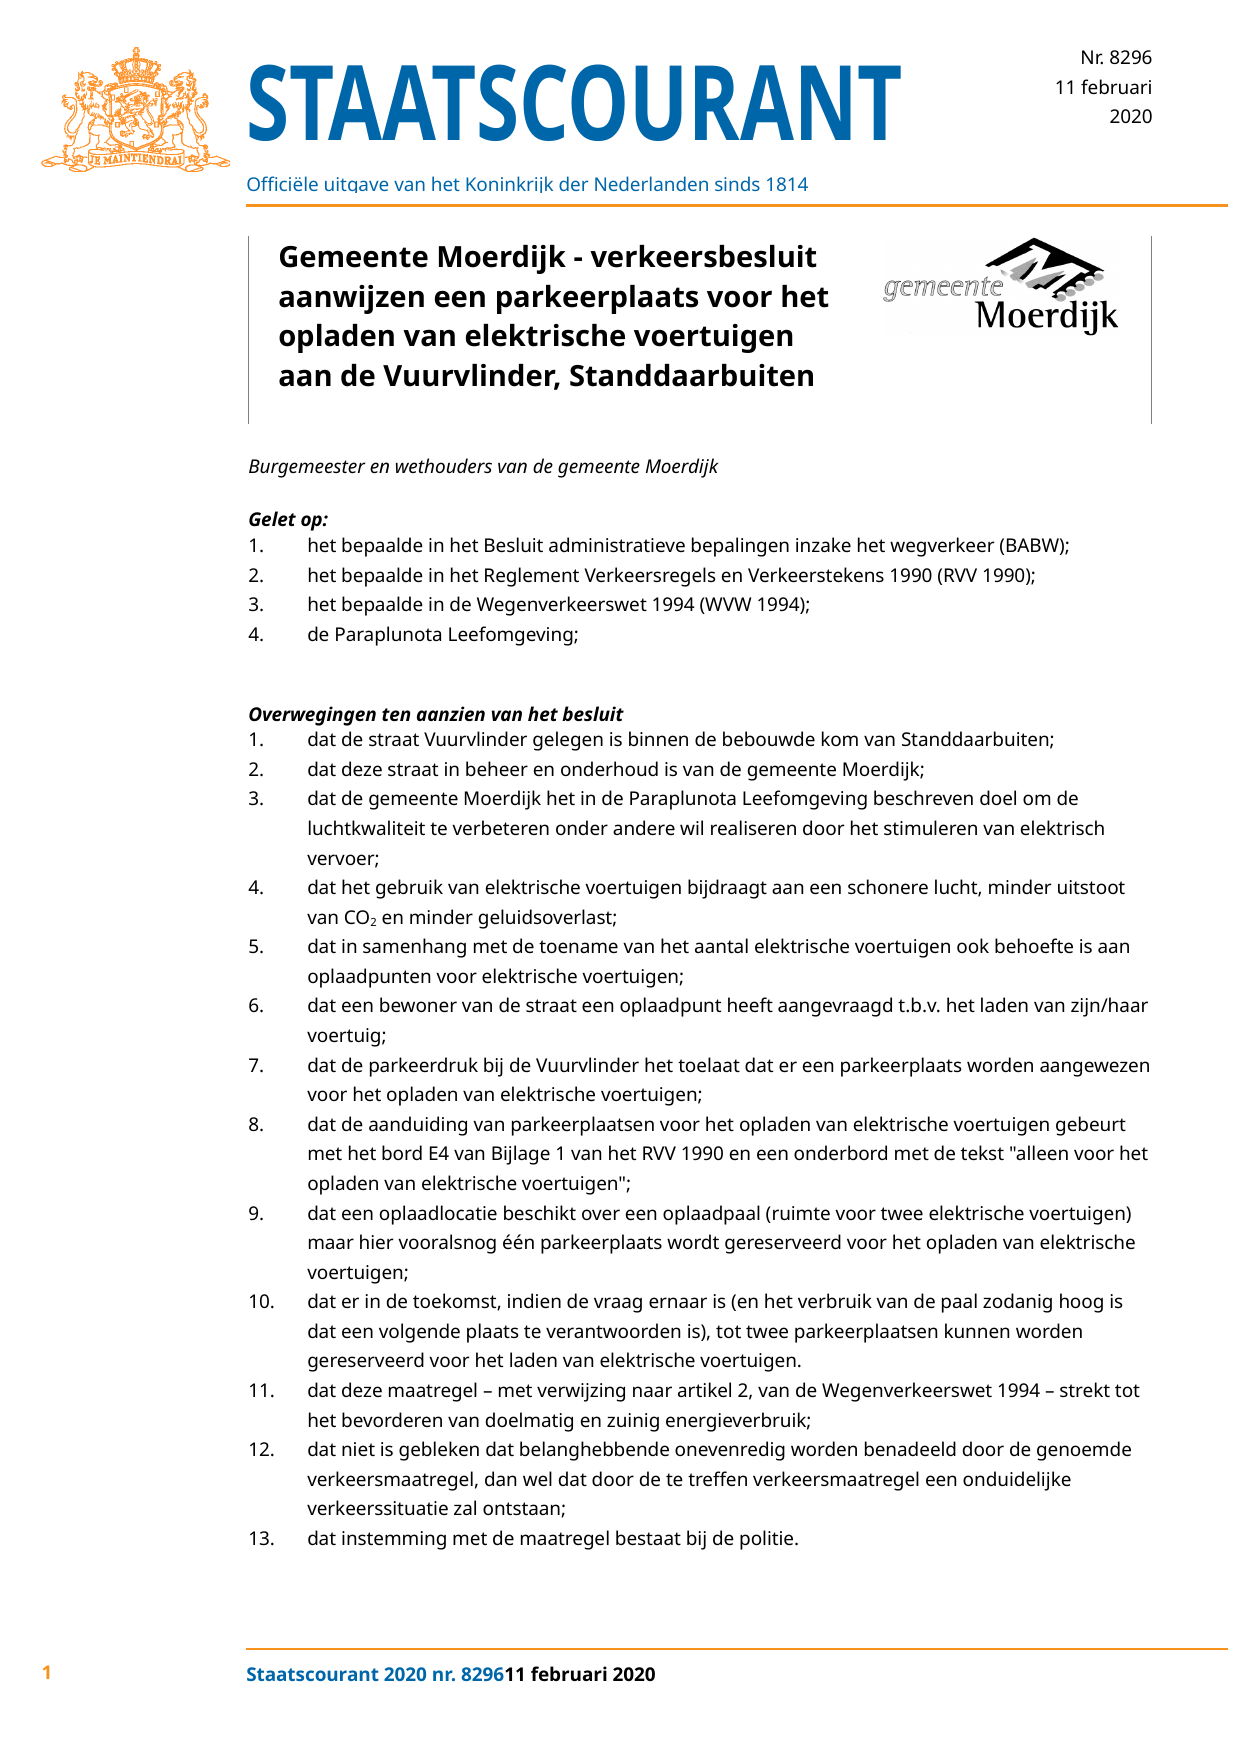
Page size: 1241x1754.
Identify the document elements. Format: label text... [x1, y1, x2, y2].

text Overwegingen ten aanzien van het besluit [248, 701, 1152, 726]
list dat de gemeente Moerdijk het in de Paraplunota Leefomgeving beschreven doel om de luchtkwaliteit te verbeteren onder andere wil realiseren door het stimuleren van elektrisch vervoer; [248, 786, 1152, 871]
list dat het gebruik van elektrische voertuigen bijdraagt aan een schonere lucht, minder uitstoot van CO2 en minder geluidsoverlast; [248, 874, 1152, 930]
picture [41, 47, 231, 172]
list het bepaalde in het Reglement Verkeersregels en Verkeerstekens 1990 (RVV 1990); [248, 562, 1152, 587]
text Gelet op: [248, 506, 1152, 532]
list het bepaalde in de Wegenverkeerswet 1994 (WVW 1994); [248, 591, 1152, 617]
list dat de aanduiding van parkeerplaatsen voor het opladen van elektrische voertuigen gebeurt met het bord E4 van Bijlage 1 van het RVV 1990 en een onderbord met de tekst "alleen voor het opladen van elektrische voertuigen"; [248, 1111, 1152, 1196]
list de Paraplunota Leefomgeving; [248, 621, 1152, 647]
list dat niet is gebleken dat belanghebbende onevenredig worden benadeeld door de genoemde verkeersmaatregel, dan wel dat door de te treffen verkeersmaatregel een onduidelijke verkeerssituatie zal ontstaan; [248, 1436, 1152, 1521]
text Burgemeester en wethouders van de gemeente Moerdijk [248, 454, 1152, 479]
list dat instemming met de maatregel bestaat bij de politie. [248, 1525, 1152, 1551]
list het bepaalde in het Besluit administratieve bepalingen inzake het wegverkeer (BABW); [248, 532, 1152, 558]
picture [882, 236, 1119, 336]
list dat deze maatregel – met verwijzing naar artikel 2, van de Wegenverkeerswet 1994 – strekt tot het bevorderen van doelmatig en zuinig energieverbruik; [248, 1377, 1152, 1433]
table_header [850, 236, 1151, 424]
list dat een oplaadlocatie beschikt over een oplaadpaal (ruimte voor twee elektrische voertuigen) maar hier vooralsnog één parkeerplaats wordt gereserveerd voor het opladen van elektrische voertuigen; [248, 1200, 1152, 1285]
list dat de straat Vuurvlinder gelegen is binnen de bebouwde kom van Standdaarbuiten; [248, 726, 1152, 752]
table_header Gemeente Moerdijk - verkeersbesluit aanwijzen een parkeerplaats voor het opladen van elektrische voertuigen aan de Vuurvlinder, Standdaarbuiten [249, 236, 850, 424]
list dat een bewoner van de straat een oplaadpunt heeft aangevraagd t.b.v. het laden van zijn/haar voertuig; [248, 993, 1152, 1048]
list dat deze straat in beheer en onderhoud is van de gemeente Moerdijk; [248, 756, 1152, 782]
list dat in samenhang met de toename van het aantal elektrische voertuigen ook behoefte is aan oplaadpunten voor elektrische voertuigen; [248, 933, 1152, 989]
list dat de parkeerdruk bij de Vuurvlinder het toelaat dat er een parkeerplaats worden aangewezen voor het opladen van elektrische voertuigen; [248, 1052, 1152, 1107]
list dat er in de toekomst, indien de vraag ernaar is (en het verbruik van de paal zodanig hoog is dat een volgende plaats te verantwoorden is), tot twee parkeerplaatsen kunnen worden gereserveerd voor het laden van elektrische voertuigen. [248, 1288, 1152, 1373]
